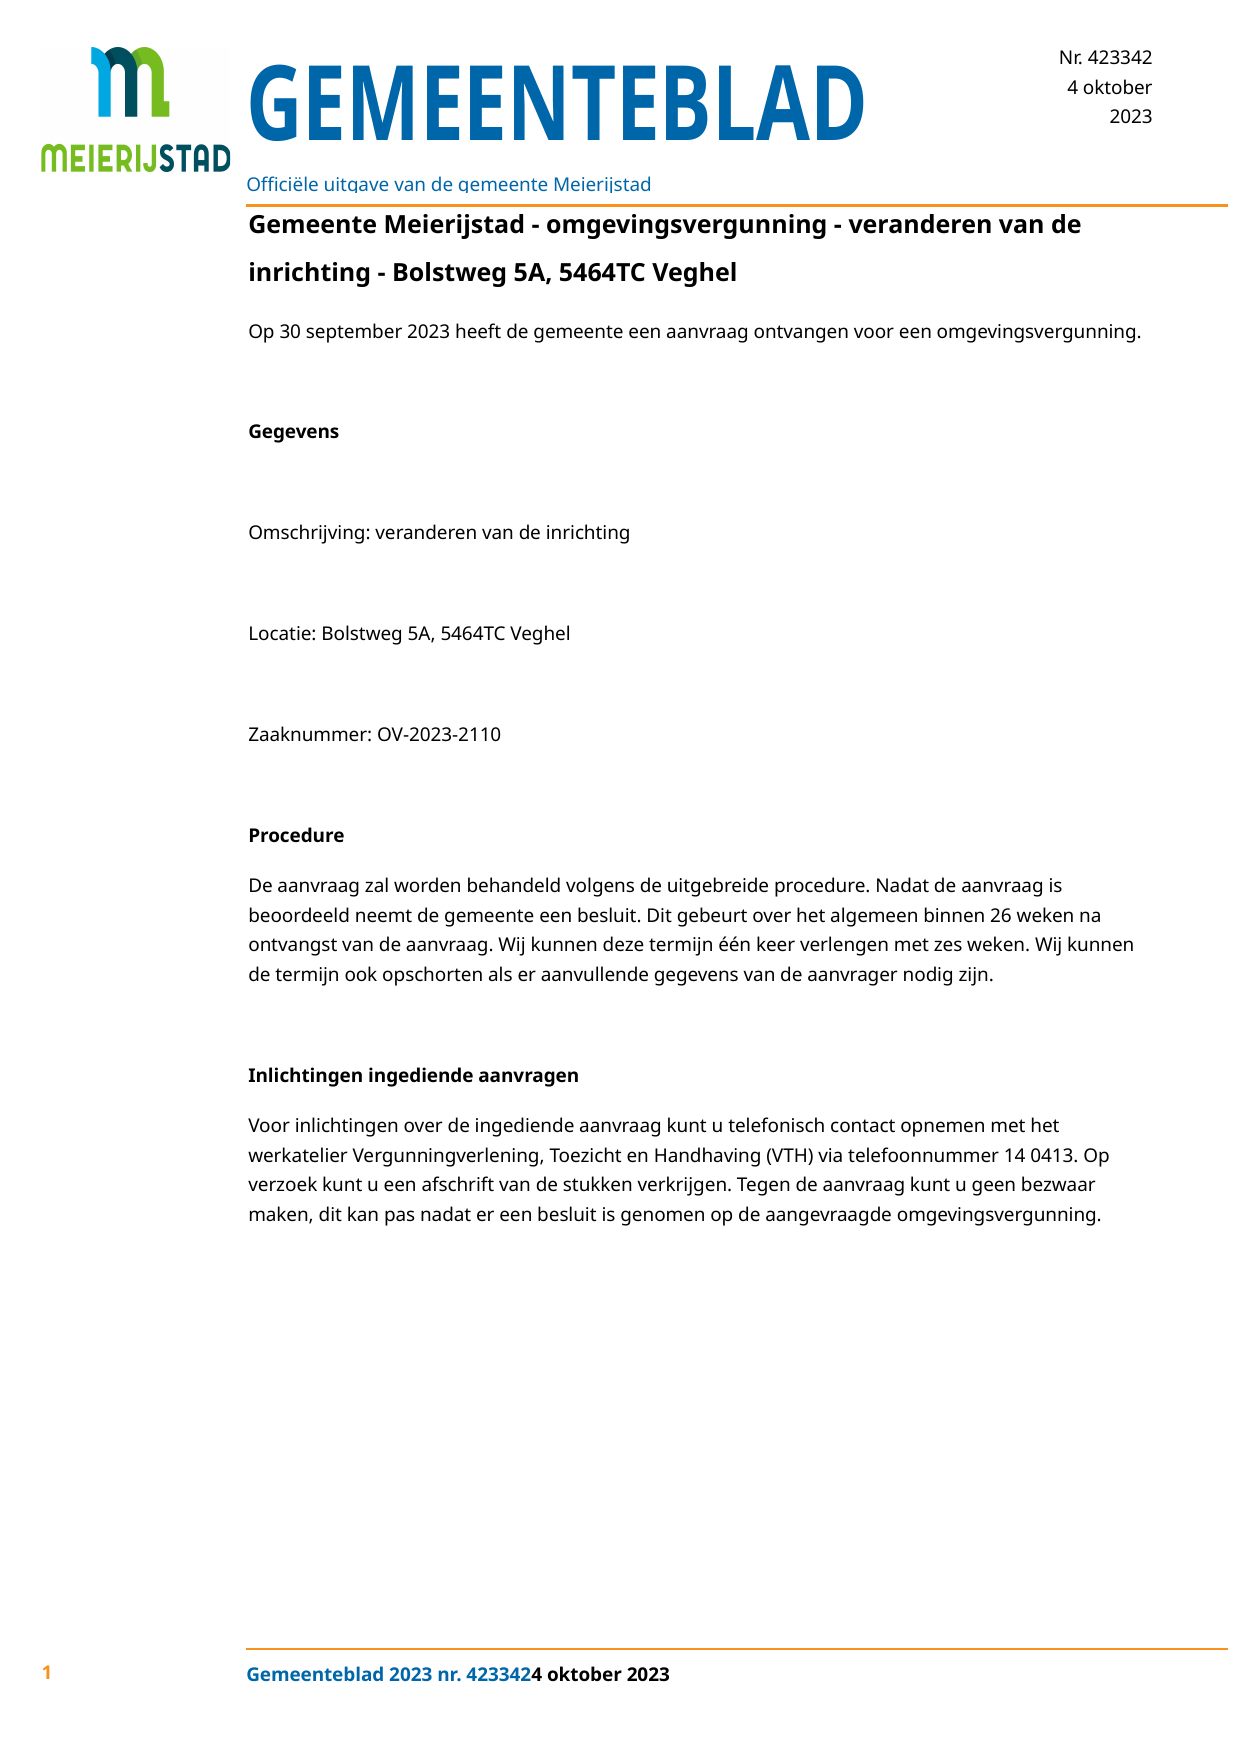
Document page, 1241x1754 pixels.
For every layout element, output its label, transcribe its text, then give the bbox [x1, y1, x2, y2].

text Gegevens [248, 419, 1152, 444]
text Voor inlichtingen over de ingediende aanvraag kunt u telefonisch contact opnemen met het werkatelier Vergunningverlening, Toezicht en Handhaving (VTH) via telefoonnummer 14 0413. Op verzoek kunt u een afschrift van de stukken verkrijgen. Tegen de aanvraag kunt u geen bezwaar maken, dit kan pas nadat er een besluit is genomen op de aangevraagde omgevingsvergunning. [248, 1112, 1152, 1227]
text Op 30 september 2023 heeft de gemeente een aanvraag ontvangen voor een omgevingsvergunning. [248, 318, 1152, 344]
text De aanvraag zal worden behandeld volgens de uitgebreide procedure. Nadat de aanvraag is beoordeeld neemt de gemeente een besluit. Dit gebeurt over het algemeen binnen 26 weken na ontvangst van de aanvraag. Wij kunnen deze termijn één keer verlengen met zes weken. Wij kunnen de termijn ook opschorten als er aanvullende gegevens van de aanvrager nodig zijn. [248, 872, 1152, 987]
text Zaaknummer: OV-2023-2110 [248, 721, 1152, 747]
text Procedure [248, 822, 1152, 848]
picture [41, 47, 231, 172]
text Gemeente Meierijstad - omgevingsvergunning - veranderen van de inrichting - Bolstweg 5A, 5464TC Veghel [248, 207, 1152, 288]
text Omschrijving: veranderen van de inrichting [248, 519, 1152, 545]
text Inlichtingen ingediende aanvragen [248, 1062, 1152, 1088]
text Locatie: Bolstweg 5A, 5464TC Veghel [248, 620, 1152, 646]
